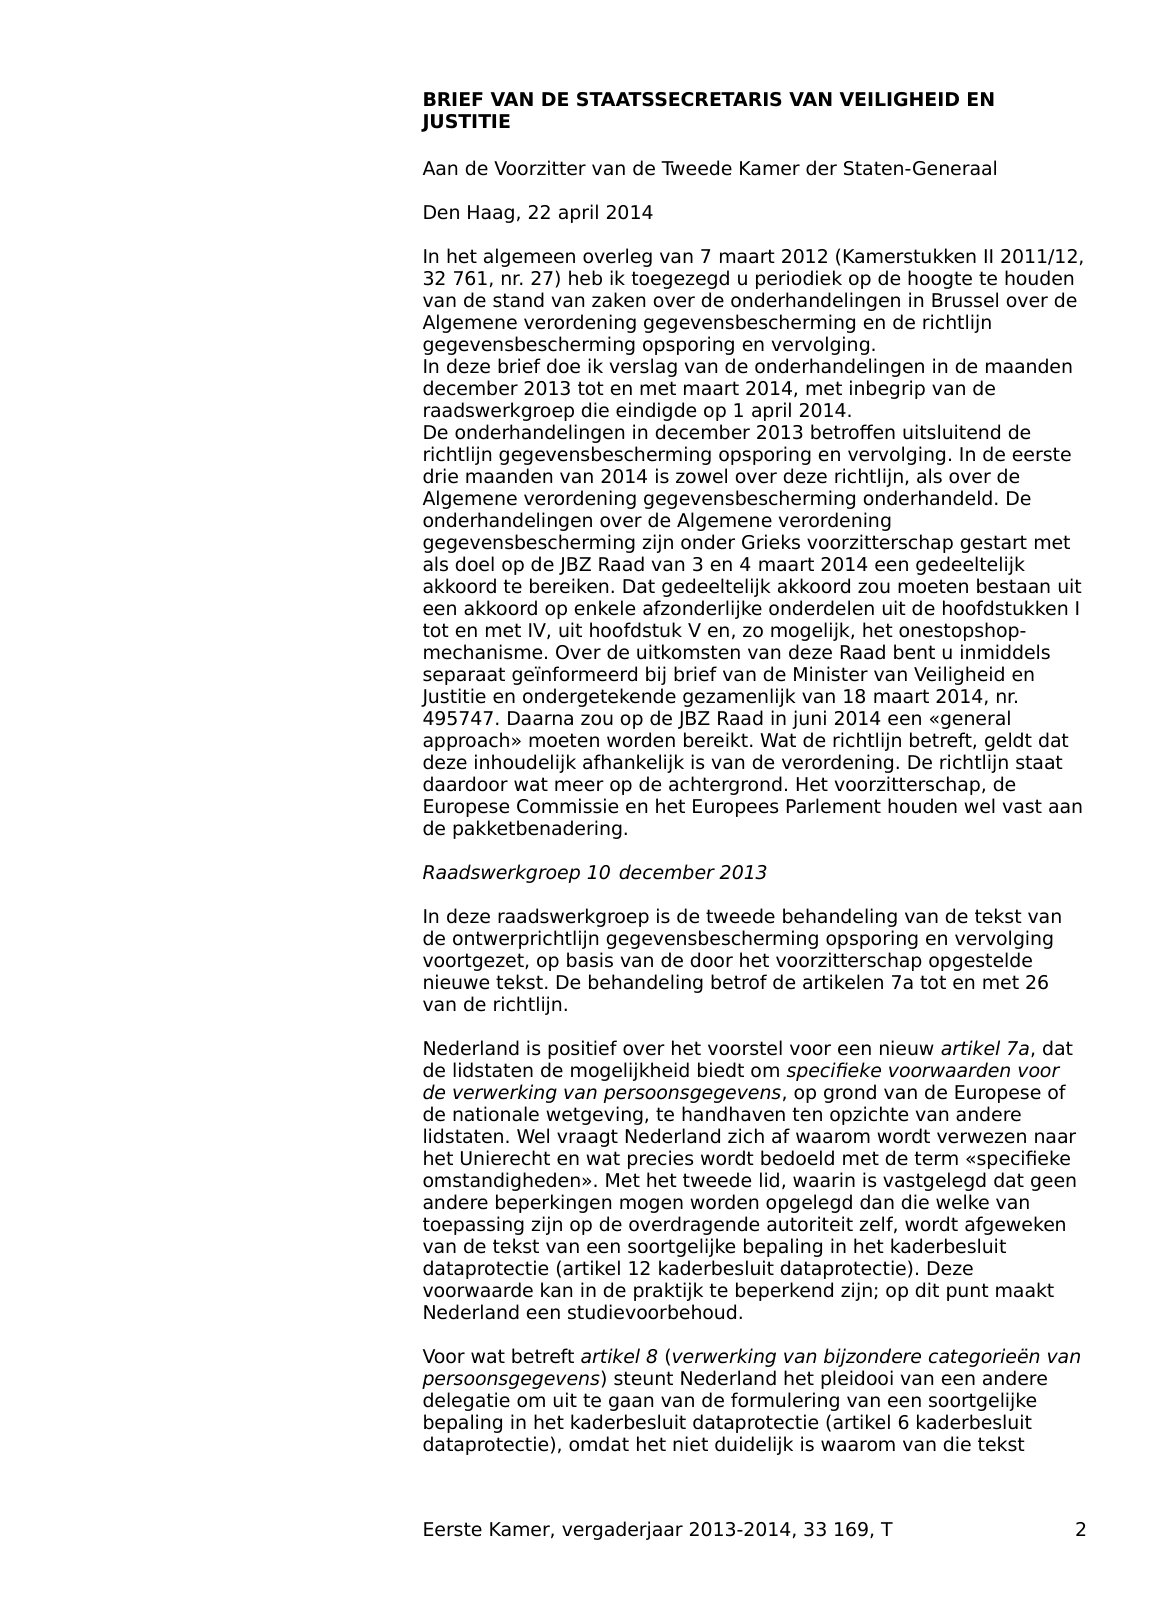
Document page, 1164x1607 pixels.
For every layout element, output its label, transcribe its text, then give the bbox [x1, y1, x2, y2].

subtitle Raadswerkgroep 10 december 2013 [422, 862, 1087, 884]
subtitle BRIEF VAN DE STAATSSECRETARIS VAN VEILIGHEID EN JUSTITIE [422, 89, 1087, 133]
text In deze brief doe ik verslag van de onderhandelingen in de maanden december 2013 tot en met maart 2014, met inbegrip van de raadswerkgroep die eindigde op 1 april 2014. [422, 356, 1087, 422]
text Den Haag, 22 april 2014 [422, 202, 1087, 224]
text De onderhandelingen in december 2013 betroffen uitsluitend de richtlijn gegevensbescherming opsporing en vervolging. In de eerste drie maanden van 2014 is zowel over deze richtlijn, als over de Algemene verordening gegevensbescherming onderhandeld. De onderhandelingen over de Algemene verordening gegevensbescherming zijn onder Grieks voorzitterschap gestart met als doel op de JBZ Raad van 3 en 4 maart 2014 een gedeeltelijk akkoord te bereiken. Dat gedeeltelijk akkoord zou moeten bestaan uit een akkoord op enkele afzonderlijke onderdelen uit de hoofdstukken I tot en met IV, uit hoofdstuk V en, zo mogelijk, het onestopshop-mechanisme. Over de uitkomsten van deze Raad bent u inmiddels separaat geïnformeerd bij brief van de Minister van Veiligheid en Justitie en ondergetekende gezamenlijk van 18 maart 2014, nr. 495747. Daarna zou op de JBZ Raad in juni 2014 een «general approach» moeten worden bereikt. Wat de richtlijn betreft, geldt dat deze inhoudelijk afhankelijk is van de verordening. De richtlijn staat daardoor wat meer op de achtergrond. Het voorzitterschap, de Europese Commissie en het Europees Parlement houden wel vast aan de pakketbenadering. [422, 422, 1087, 840]
text In het algemeen overleg van 7 maart 2012 (Kamerstukken II 2011/12, 32 761, nr. 27) heb ik toegezegd u periodiek op de hoogte te houden van de stand van zaken over de onderhandelingen in Brussel over de Algemene verordening gegevensbescherming en de richtlijn gegevensbescherming opsporing en vervolging. [422, 246, 1087, 356]
text Aan de Voorzitter van de Tweede Kamer der Staten-Generaal [422, 158, 1087, 180]
text Voor wat betreft artikel 8 (verwerking van bijzondere categorieën van persoonsgegevens) steunt Nederland het pleidooi van een andere delegatie om uit te gaan van de formulering van een soortgelijke bepaling in het kaderbesluit dataprotectie (artikel 6 kaderbesluit dataprotectie), omdat het niet duidelijk is waarom van die tekst [422, 1346, 1087, 1456]
text Nederland is positief over het voorstel voor een nieuw artikel 7a, dat de lidstaten de mogelijkheid biedt om specifieke voorwaarden voor de verwerking van persoonsgegevens, op grond van de Europese of de nationale wetgeving, te handhaven ten opzichte van andere lidstaten. Wel vraagt Nederland zich af waarom wordt verwezen naar het Unierecht en wat precies wordt bedoeld met de term «specifieke omstandigheden». Met het tweede lid, waarin is vastgelegd dat geen andere beperkingen mogen worden opgelegd dan die welke van toepassing zijn op de overdragende autoriteit zelf, wordt afgeweken van de tekst van een soortgelijke bepaling in het kaderbesluit dataprotectie (artikel 12 kaderbesluit dataprotectie). Deze voorwaarde kan in de praktijk te beperkend zijn; op dit punt maakt Nederland een studievoorbehoud. [422, 1038, 1087, 1324]
text In deze raadswerkgroep is de tweede behandeling van de tekst van de ontwerprichtlijn gegevensbescherming opsporing en vervolging voortgezet, op basis van de door het voorzitterschap opgestelde nieuwe tekst. De behandeling betrof de artikelen 7a tot en met 26 van de richtlijn. [422, 906, 1087, 1016]
